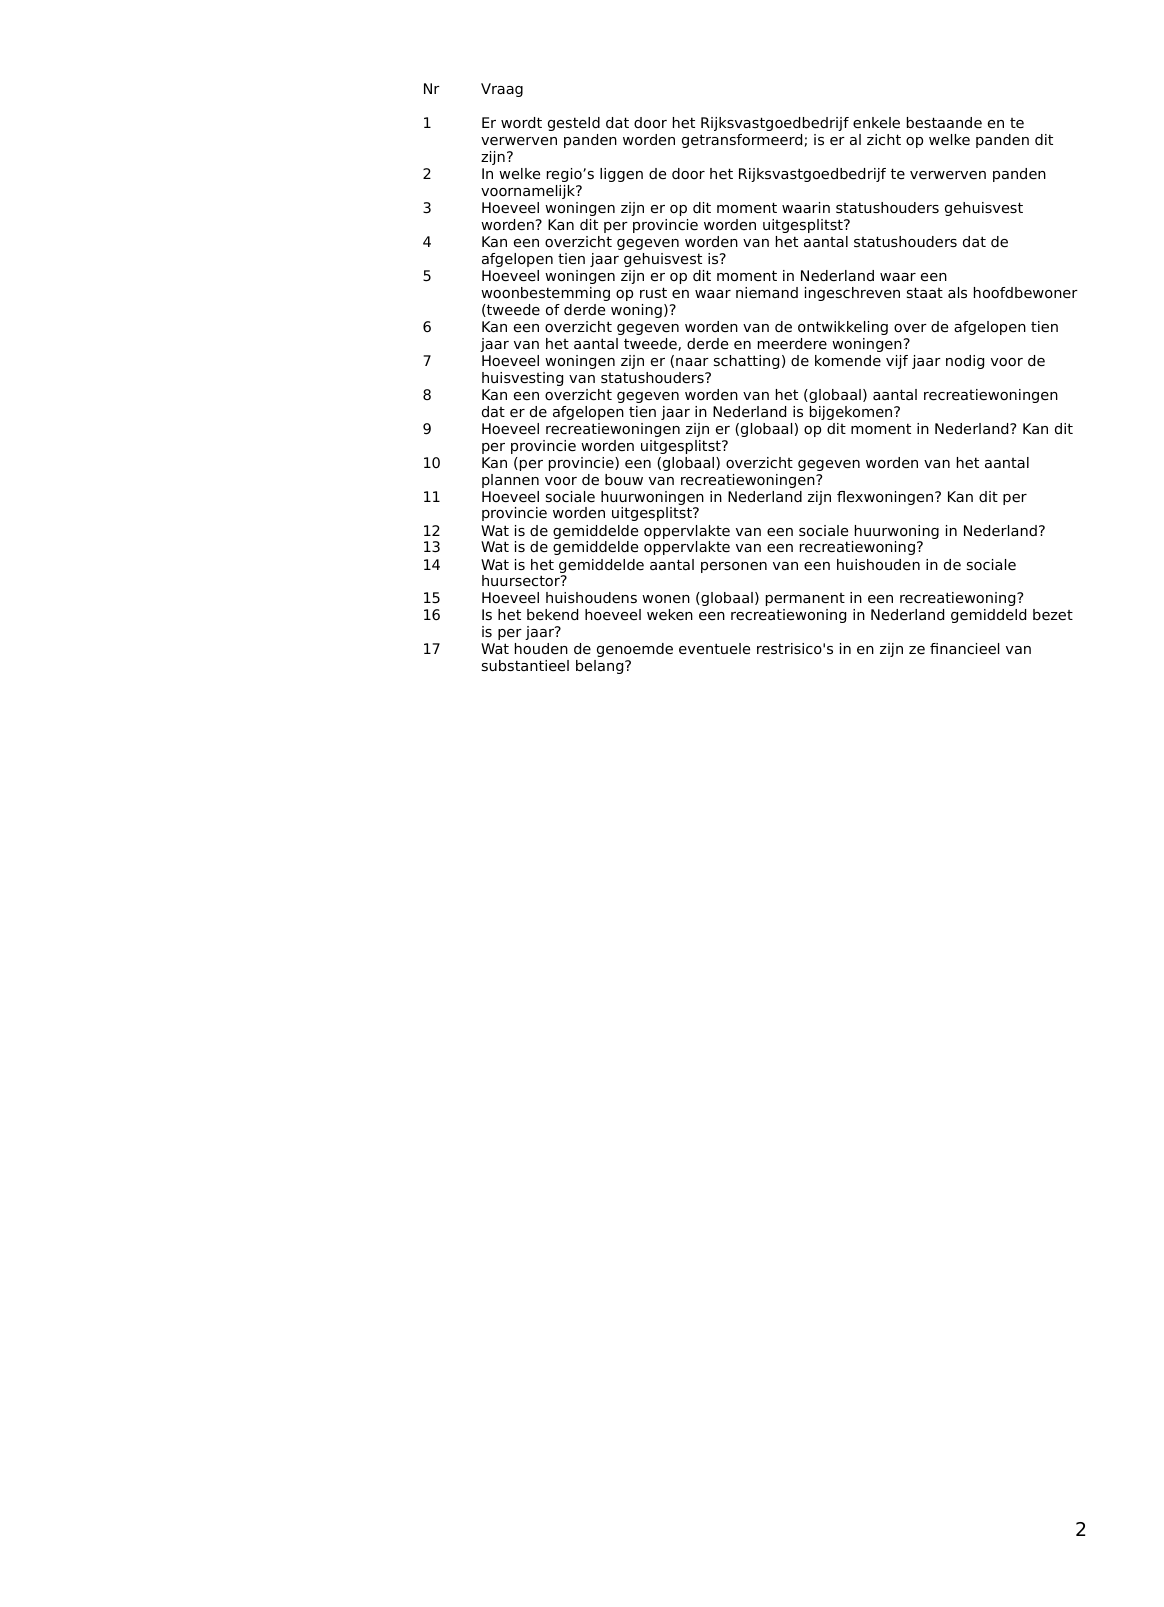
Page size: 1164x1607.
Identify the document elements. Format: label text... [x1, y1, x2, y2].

table_cell 9 [422, 421, 475, 454]
table_cell 15 [422, 590, 475, 607]
table_cell 16 [422, 607, 475, 641]
table_cell 7 [422, 353, 475, 387]
table_cell 12 [422, 523, 475, 539]
table_cell 17 [422, 641, 475, 675]
table_cell 1 [422, 115, 475, 166]
table_cell 10 [422, 455, 475, 488]
table_cell Wat is het gemiddelde aantal personen van een huishouden in de sociale huursector? [475, 556, 1087, 590]
table_header Vraag [475, 81, 1087, 98]
table_cell Kan een overzicht gegeven worden van het (globaal) aantal recreatiewoningen dat er de afgelopen tien jaar in Nederland is bijgekomen? [475, 387, 1087, 421]
table_cell [475, 98, 1087, 115]
table_cell 13 [422, 539, 475, 556]
table_cell Kan (per provincie) een (globaal) overzicht gegeven worden van het aantal plannen voor de bouw van recreatiewoningen? [475, 455, 1087, 488]
table_cell 2 [422, 166, 475, 200]
table_cell Kan een overzicht gegeven worden van de ontwikkeling over de afgelopen tien jaar van het aantal tweede, derde en meerdere woningen? [475, 319, 1087, 353]
table_cell 8 [422, 387, 475, 421]
table_cell 4 [422, 234, 475, 268]
table_cell In welke regio’s liggen de door het Rijksvastgoedbedrijf te verwerven panden voornamelijk? [475, 166, 1087, 200]
table_cell Er wordt gesteld dat door het Rijksvastgoedbedrijf enkele bestaande en te verwerven panden worden getransformeerd; is er al zicht op welke panden dit zijn? [475, 115, 1087, 166]
table_cell 14 [422, 556, 475, 590]
table_cell Hoeveel huishoudens wonen (globaal) permanent in een recreatiewoning? [475, 590, 1087, 607]
table_cell Hoeveel woningen zijn er op dit moment in Nederland waar een woonbestemming op rust en waar niemand ingeschreven staat als hoofdbewoner (tweede of derde woning)? [475, 268, 1087, 319]
table_cell Hoeveel sociale huurwoningen in Nederland zijn flexwoningen? Kan dit per provincie worden uitgesplitst? [475, 489, 1087, 522]
table_header Nr [422, 81, 475, 98]
table_cell Wat is de gemiddelde oppervlakte van een sociale huurwoning in Nederland? [475, 523, 1087, 539]
table_cell 5 [422, 268, 475, 319]
table_cell Is het bekend hoeveel weken een recreatiewoning in Nederland gemiddeld bezet is per jaar? [475, 607, 1087, 641]
table_cell Hoeveel woningen zijn er op dit moment waarin statushouders gehuisvest worden? Kan dit per provincie worden uitgesplitst? [475, 200, 1087, 234]
table_cell Kan een overzicht gegeven worden van het aantal statushouders dat de afgelopen tien jaar gehuisvest is? [475, 234, 1087, 268]
table_cell Hoeveel recreatiewoningen zijn er (globaal) op dit moment in Nederland? Kan dit per provincie worden uitgesplitst? [475, 421, 1087, 454]
table_cell Wat is de gemiddelde oppervlakte van een recreatiewoning? [475, 539, 1087, 556]
table_cell 11 [422, 489, 475, 522]
table_cell Wat houden de genoemde eventuele restrisico's in en zijn ze financieel van substantieel belang? [475, 641, 1087, 675]
table_cell [422, 98, 475, 115]
table_cell 3 [422, 200, 475, 234]
table_cell Hoeveel woningen zijn er (naar schatting) de komende vijf jaar nodig voor de huisvesting van statushouders? [475, 353, 1087, 387]
table_cell 6 [422, 319, 475, 353]
